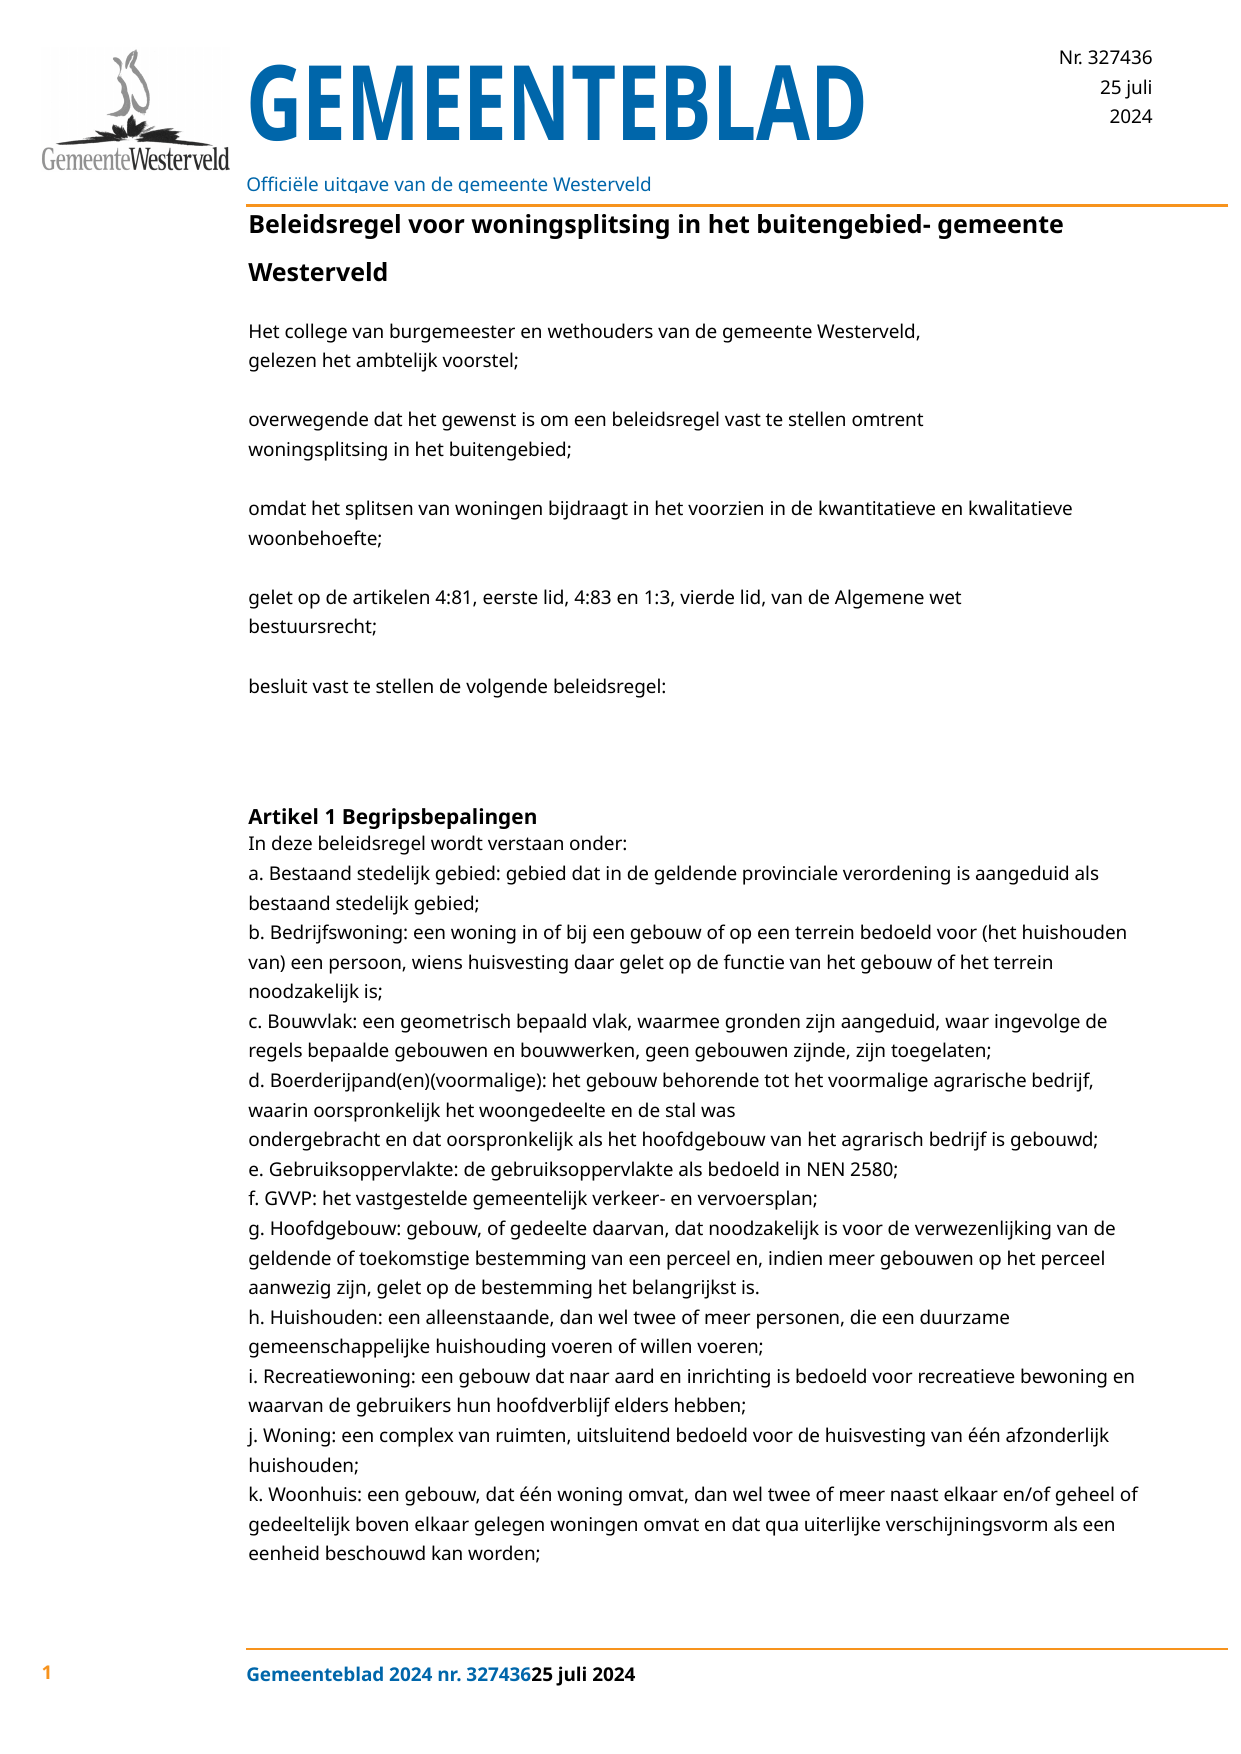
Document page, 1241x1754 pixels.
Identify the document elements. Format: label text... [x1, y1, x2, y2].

text h. Huishouden: een alleenstaande, dan wel twee of meer personen, die een duurzame gemeenschappelijke huishouding voeren of willen voeren; [248, 1304, 1152, 1359]
text j. Woning: een complex van ruimten, uitsluitend bedoeld voor de huisvesting van één afzonderlijk huishouden; [248, 1422, 1152, 1478]
text gelet op de artikelen 4:81, eerste lid, 4:83 en 1:3, vierde lid, van de Algemene wet [248, 584, 1152, 610]
text Het college van burgemeester en wethouders van de gemeente Westerveld, [248, 318, 1152, 344]
text Beleidsregel voor woningsplitsing in het buitengebied- gemeente Westerveld [248, 207, 1152, 288]
text d. Boerderijpand(en)(voormalige): het gebouw behorende tot het voormalige agrarische bedrijf, waarin oorspronkelijk het woongedeelte en de stal was [248, 1067, 1152, 1123]
text c. Bouwvlak: een geometrisch bepaald vlak, waarmee gronden zijn aangeduid, waar ingevolge de regels bepaalde gebouwen en bouwwerken, geen gebouwen zijnde, zijn toegelaten; [248, 1008, 1152, 1063]
text g. Hoofdgebouw: gebouw, of gedeelte daarvan, dat noodzakelijk is voor de verwezenlijking van de geldende of toekomstige bestemming van een perceel en, indien meer gebouwen op het perceel aanwezig zijn, gelet op de bestemming het belangrijkst is. [248, 1215, 1152, 1300]
text ondergebracht en dat oorspronkelijk als het hoofdgebouw van het agrarisch bedrijf is gebouwd; [248, 1126, 1152, 1152]
text b. Bedrijfswoning: een woning in of bij een gebouw of op een terrein bedoeld voor (het huishouden van) een persoon, wiens huisvesting daar gelet op de functie van het gebouw of het terrein noodzakelijk is; [248, 919, 1152, 1004]
text gelezen het ambtelijk voorstel; [248, 347, 1152, 373]
text Artikel 1 Begripsbepalingen [248, 802, 1152, 831]
text besluit vast te stellen de volgende beleidsregel: [248, 673, 1152, 699]
text woningsplitsing in het buitengebied; [248, 436, 1152, 462]
text omdat het splitsen van woningen bijdraagt in het voorzien in de kwantitatieve en kwalitatieve woonbehoefte; [248, 495, 1152, 551]
text bestuursrecht; [248, 614, 1152, 639]
text In deze beleidsregel wordt verstaan onder: [248, 831, 1152, 856]
text i. Recreatiewoning: een gebouw dat naar aard en inrichting is bedoeld voor recreatieve bewoning en waarvan de gebruikers hun hoofdverblijf elders hebben; [248, 1363, 1152, 1418]
text a. Bestaand stedelijk gebied: gebied dat in de geldende provinciale verordening is aangeduid als bestaand stedelijk gebied; [248, 860, 1152, 916]
text k. Woonhuis: een gebouw, dat één woning omvat, dan wel twee of meer naast elkaar en/of geheel of gedeeltelijk boven elkaar gelegen woningen omvat en dat qua uiterlijke verschijningsvorm als een eenheid beschouwd kan worden; [248, 1481, 1152, 1566]
text f. GVVP: het vastgestelde gemeentelijk verkeer- en vervoersplan; [248, 1186, 1152, 1211]
picture [41, 47, 231, 172]
text e. Gebruiksoppervlakte: de gebruiksoppervlakte als bedoeld in NEN 2580; [248, 1156, 1152, 1182]
text overwegende dat het gewenst is om een beleidsregel vast te stellen omtrent [248, 407, 1152, 432]
